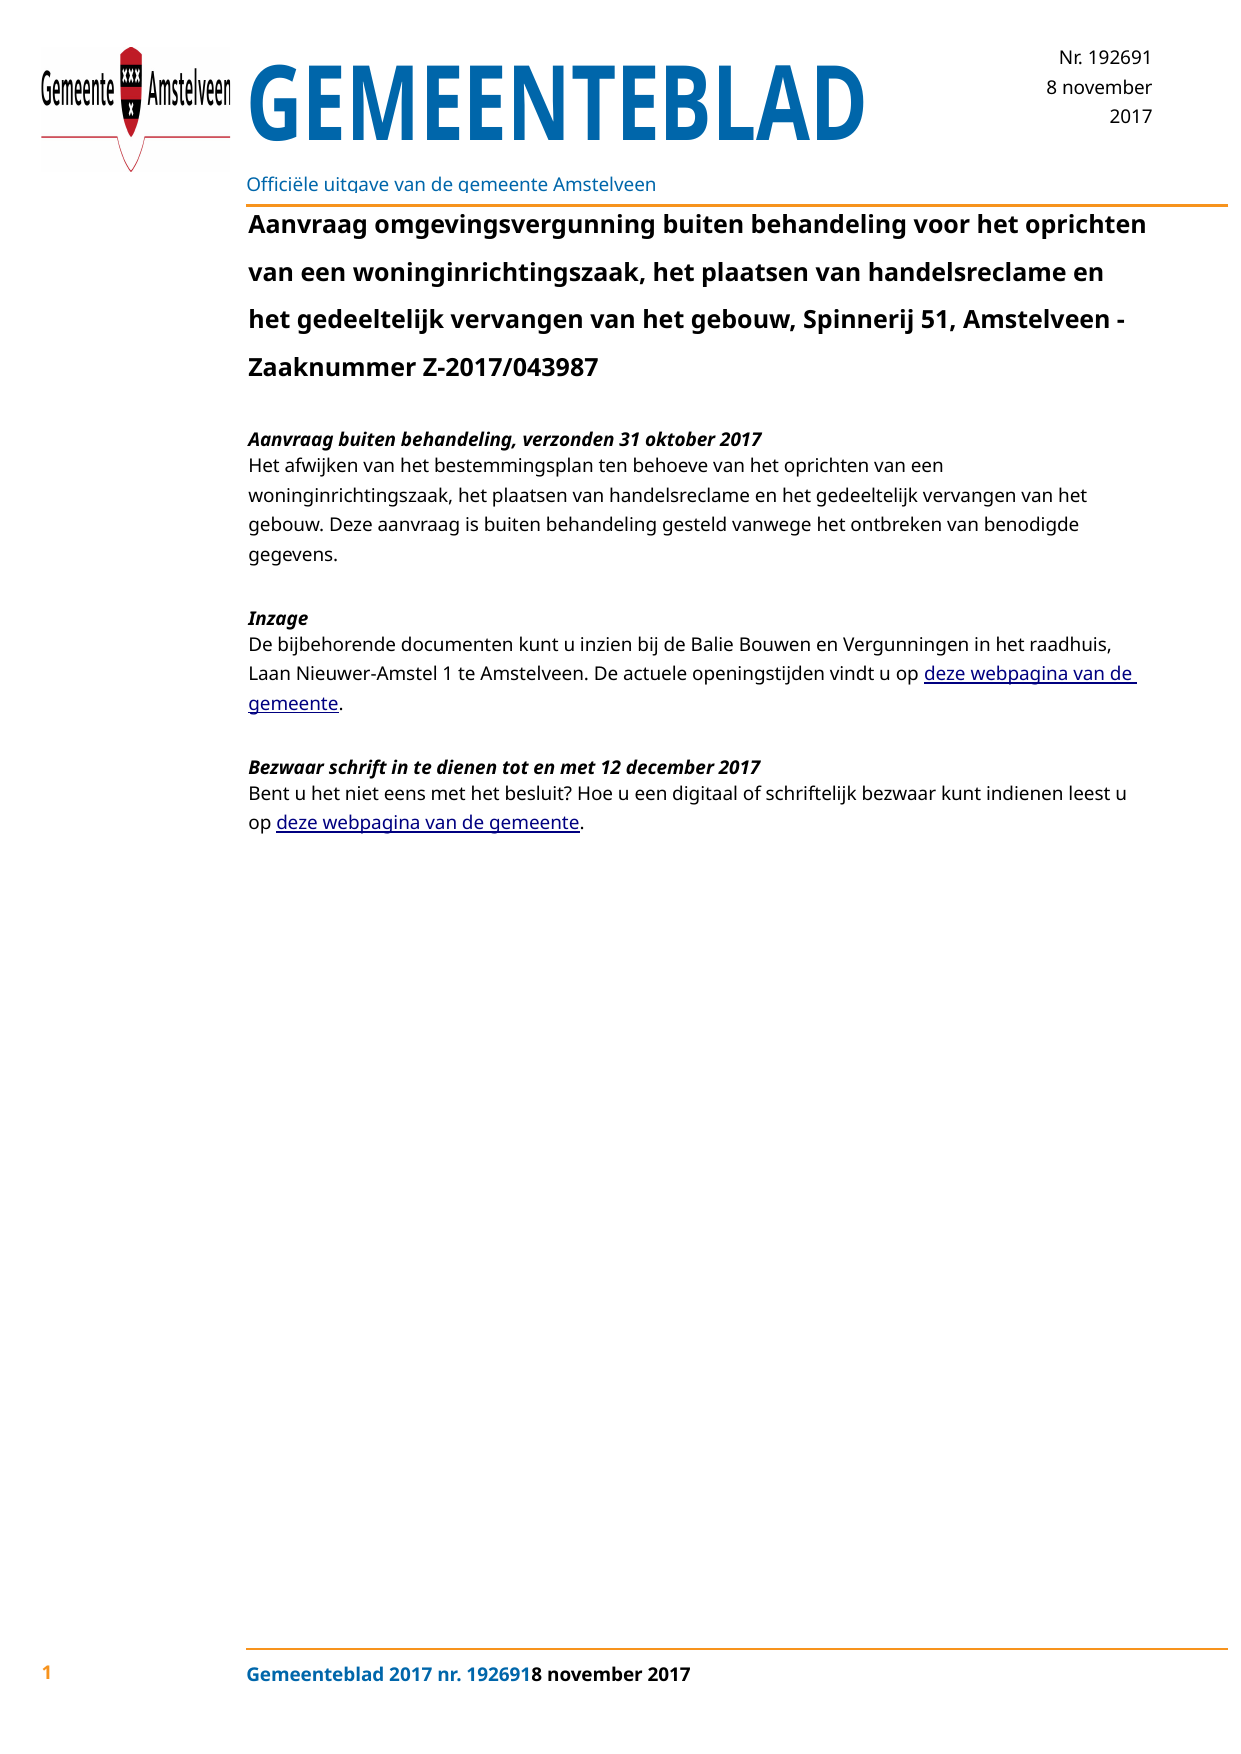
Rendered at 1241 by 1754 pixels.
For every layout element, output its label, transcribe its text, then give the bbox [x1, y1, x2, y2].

text Inzage [248, 605, 1152, 631]
text Het afwijken van het bestemmingsplan ten behoeve van het oprichten van een woninginrichtingszaak, het plaatsen van handelsreclame en het gedeeltelijk vervangen van het gebouw. Deze aanvraag is buiten behandeling gesteld vanwege het ontbreken van benodigde gegevens. [248, 452, 1152, 567]
picture [41, 47, 231, 172]
text Aanvraag buiten behandeling, verzonden 31 oktober 2017 [248, 427, 1152, 452]
text De bijbehorende documenten kunt u inzien bij de Balie Bouwen en Vergunningen in het raadhuis, Laan Nieuwer-Amstel 1 te Amstelveen. De actuele openingstijden vindt u op deze webpagina van de gemeente. [248, 631, 1152, 716]
text Bent u het niet eens met het besluit? Hoe u een digitaal of schriftelijk bezwaar kunt indienen leest u op deze webpagina van de gemeente. [248, 780, 1152, 835]
text Bezwaar schrift in te dienen tot en met 12 december 2017 [248, 754, 1152, 780]
text Aanvraag omgevingsvergunning buiten behandeling voor het oprichten van een woninginrichtingszaak, het plaatsen van handelsreclame en het gedeeltelijk vervangen van het gebouw, Spinnerij 51, Amstelveen - Zaaknummer Z-2017/043987 [248, 207, 1152, 384]
